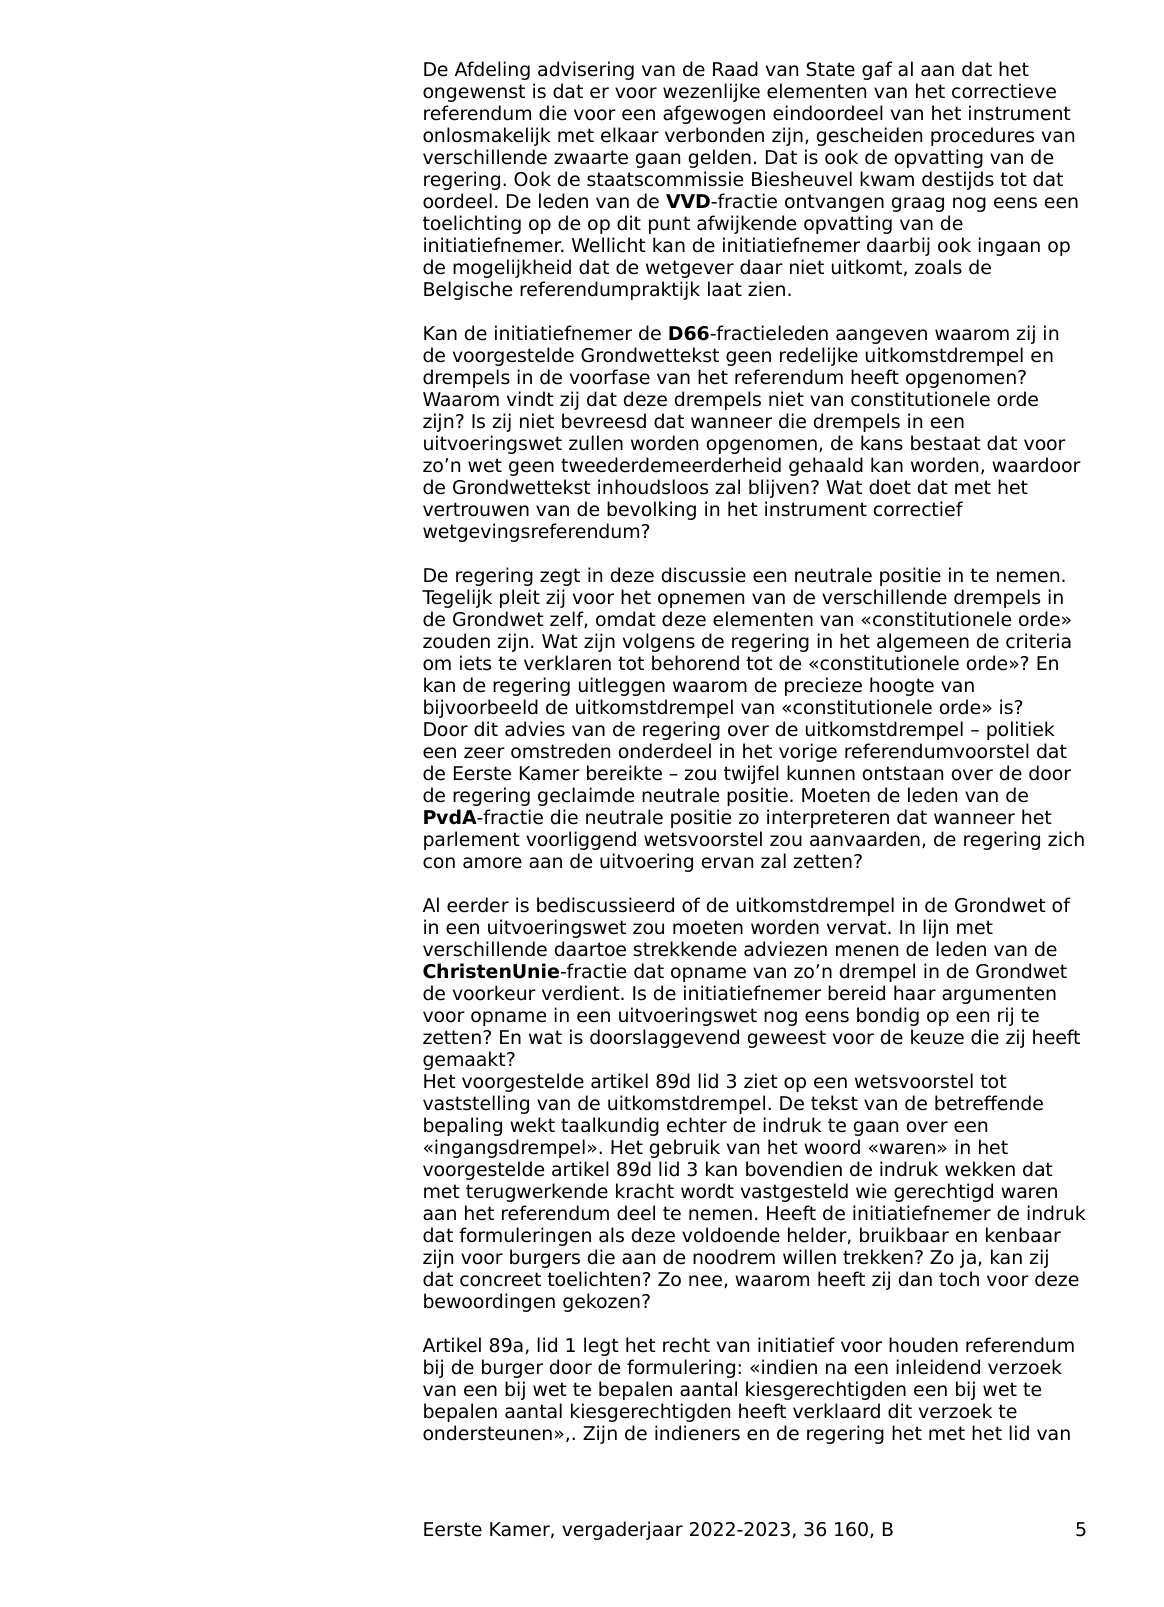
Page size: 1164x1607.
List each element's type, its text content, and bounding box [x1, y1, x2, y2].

text Al eerder is bediscussieerd of de uitkomstdrempel in de Grondwet of in een uitvoeringswet zou moeten worden vervat. In lijn met verschillende daartoe strekkende adviezen menen de leden van de ChristenUnie-fractie dat opname van zo’n drempel in de Grondwet de voorkeur verdient. Is de initiatiefnemer bereid haar argumenten voor opname in een uitvoeringswet nog eens bondig op een rij te zetten? En wat is doorslaggevend geweest voor de keuze die zij heeft gemaakt? [422, 895, 1087, 1071]
text De regering zegt in deze discussie een neutrale positie in te nemen. Tegelijk pleit zij voor het opnemen van de verschillende drempels in de Grondwet zelf, omdat deze elementen van «constitutionele orde» zouden zijn. Wat zijn volgens de regering in het algemeen de criteria om iets te verklaren tot behorend tot de «constitutionele orde»? En kan de regering uitleggen waarom de precieze hoogte van bijvoorbeeld de uitkomstdrempel van «constitutionele orde» is? [422, 565, 1087, 719]
text Kan de initiatiefnemer de D66-fractieleden aangeven waarom zij in de voorgestelde Grondwettekst geen redelijke uitkomstdrempel en drempels in de voorfase van het referendum heeft opgenomen? Waarom vindt zij dat deze drempels niet van constitutionele orde zijn? Is zij niet bevreesd dat wanneer die drempels in een uitvoeringswet zullen worden opgenomen, de kans bestaat dat voor zo’n wet geen tweederdemeerderheid gehaald kan worden, waardoor de Grondwettekst inhoudsloos zal blijven? Wat doet dat met het vertrouwen van de bevolking in het instrument correctief wetgevingsreferendum? [422, 323, 1087, 543]
text De Afdeling advisering van de Raad van State gaf al aan dat het ongewenst is dat er voor wezenlijke elementen van het correctieve referendum die voor een afgewogen eindoordeel van het instrument onlosmakelijk met elkaar verbonden zijn, gescheiden procedures van verschillende zwaarte gaan gelden. Dat is ook de opvatting van de regering. Ook de staatscommissie Biesheuvel kwam destijds tot dat oordeel. De leden van de VVD-fractie ontvangen graag nog eens een toelichting op de op dit punt afwijkende opvatting van de initiatiefnemer. Wellicht kan de initiatiefnemer daarbij ook ingaan op de mogelijkheid dat de wetgever daar niet uitkomt, zoals de Belgische referendumpraktijk laat zien. [422, 59, 1087, 301]
text Artikel 89a, lid 1 legt het recht van initiatief voor houden referendum bij de burger door de formulering: «indien na een inleidend verzoek van een bij wet te bepalen aantal kiesgerechtigden een bij wet te bepalen aantal kiesgerechtigden heeft verklaard dit verzoek te ondersteunen»,. Zijn de indieners en de regering het met het lid van [422, 1335, 1087, 1444]
text Het voorgestelde artikel 89d lid 3 ziet op een wetsvoorstel tot vaststelling van de uitkomstdrempel. De tekst van de betreffende bepaling wekt taalkundig echter de indruk te gaan over een «ingangsdrempel». Het gebruik van het woord «waren» in het voorgestelde artikel 89d lid 3 kan bovendien de indruk wekken dat met terugwerkende kracht wordt vastgesteld wie gerechtigd waren aan het referendum deel te nemen. Heeft de initiatiefnemer de indruk dat formuleringen als deze voldoende helder, bruikbaar en kenbaar zijn voor burgers die aan de noodrem willen trekken? Zo ja, kan zij dat concreet toelichten? Zo nee, waarom heeft zij dan toch voor deze bewoordingen gekozen? [422, 1071, 1087, 1312]
text Door dit advies van de regering over de uitkomstdrempel – politiek een zeer omstreden onderdeel in het vorige referendumvoorstel dat de Eerste Kamer bereikte – zou twijfel kunnen ontstaan over de door de regering geclaimde neutrale positie. Moeten de leden van de PvdA-fractie die neutrale positie zo interpreteren dat wanneer het parlement voorliggend wetsvoorstel zou aanvaarden, de regering zich con amore aan de uitvoering ervan zal zetten? [422, 719, 1087, 873]
